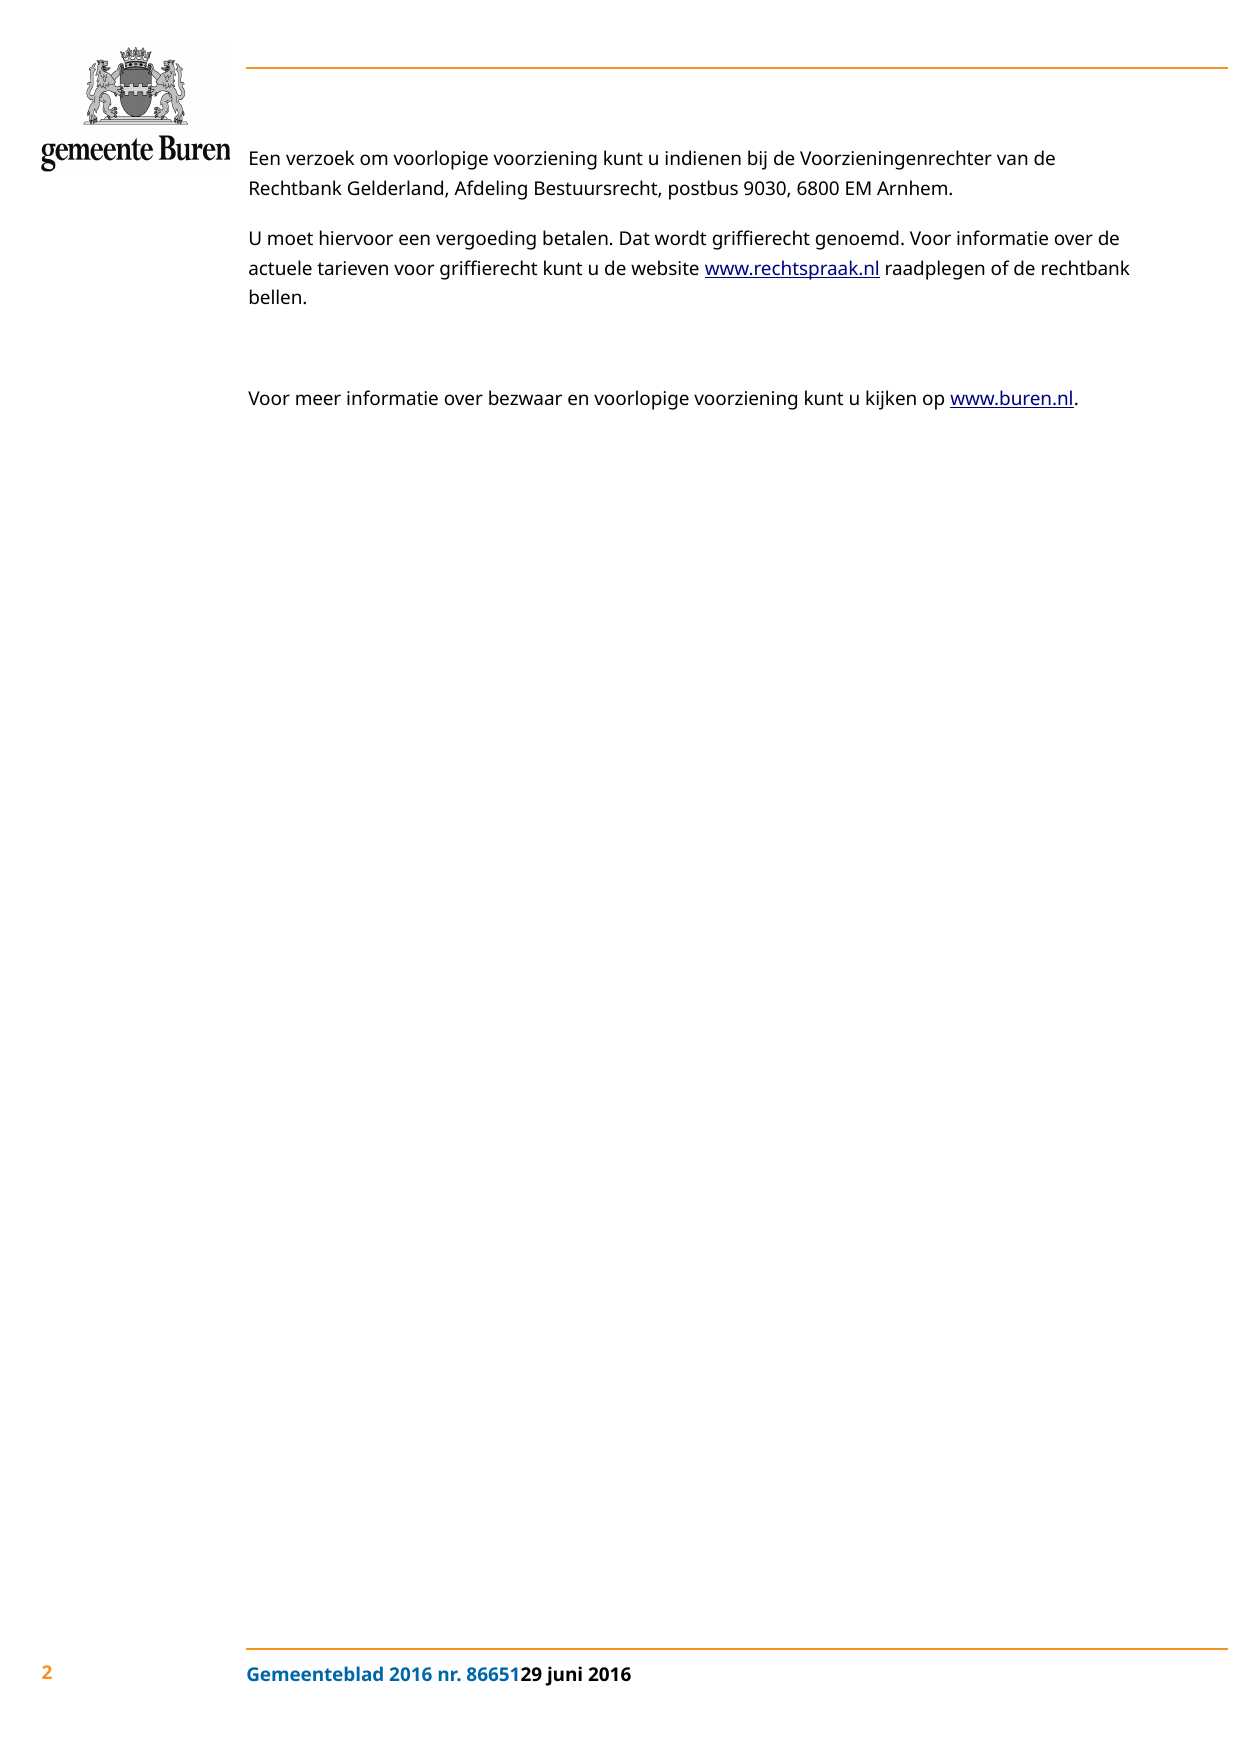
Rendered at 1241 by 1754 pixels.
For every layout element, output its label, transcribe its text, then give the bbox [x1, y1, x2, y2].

text Een verzoek om voorlopige voorziening kunt u indienen bij de Voorzieningenrechter van de Rechtbank Gelderland, Afdeling Bestuursrecht, postbus 9030, 6800 EM Arnhem. [248, 145, 1152, 201]
text Voor meer informatie over bezwaar en voorlopige voorziening kunt u kijken op www.buren.nl. [248, 385, 1152, 411]
text U moet hiervoor een vergoeding betalen. Dat wordt griffierecht genoemd. Voor informatie over de actuele tarieven voor griffierecht kunt u de website www.rechtspraak.nl raadplegen of de rechtbank bellen. [248, 225, 1152, 310]
picture [41, 47, 231, 172]
